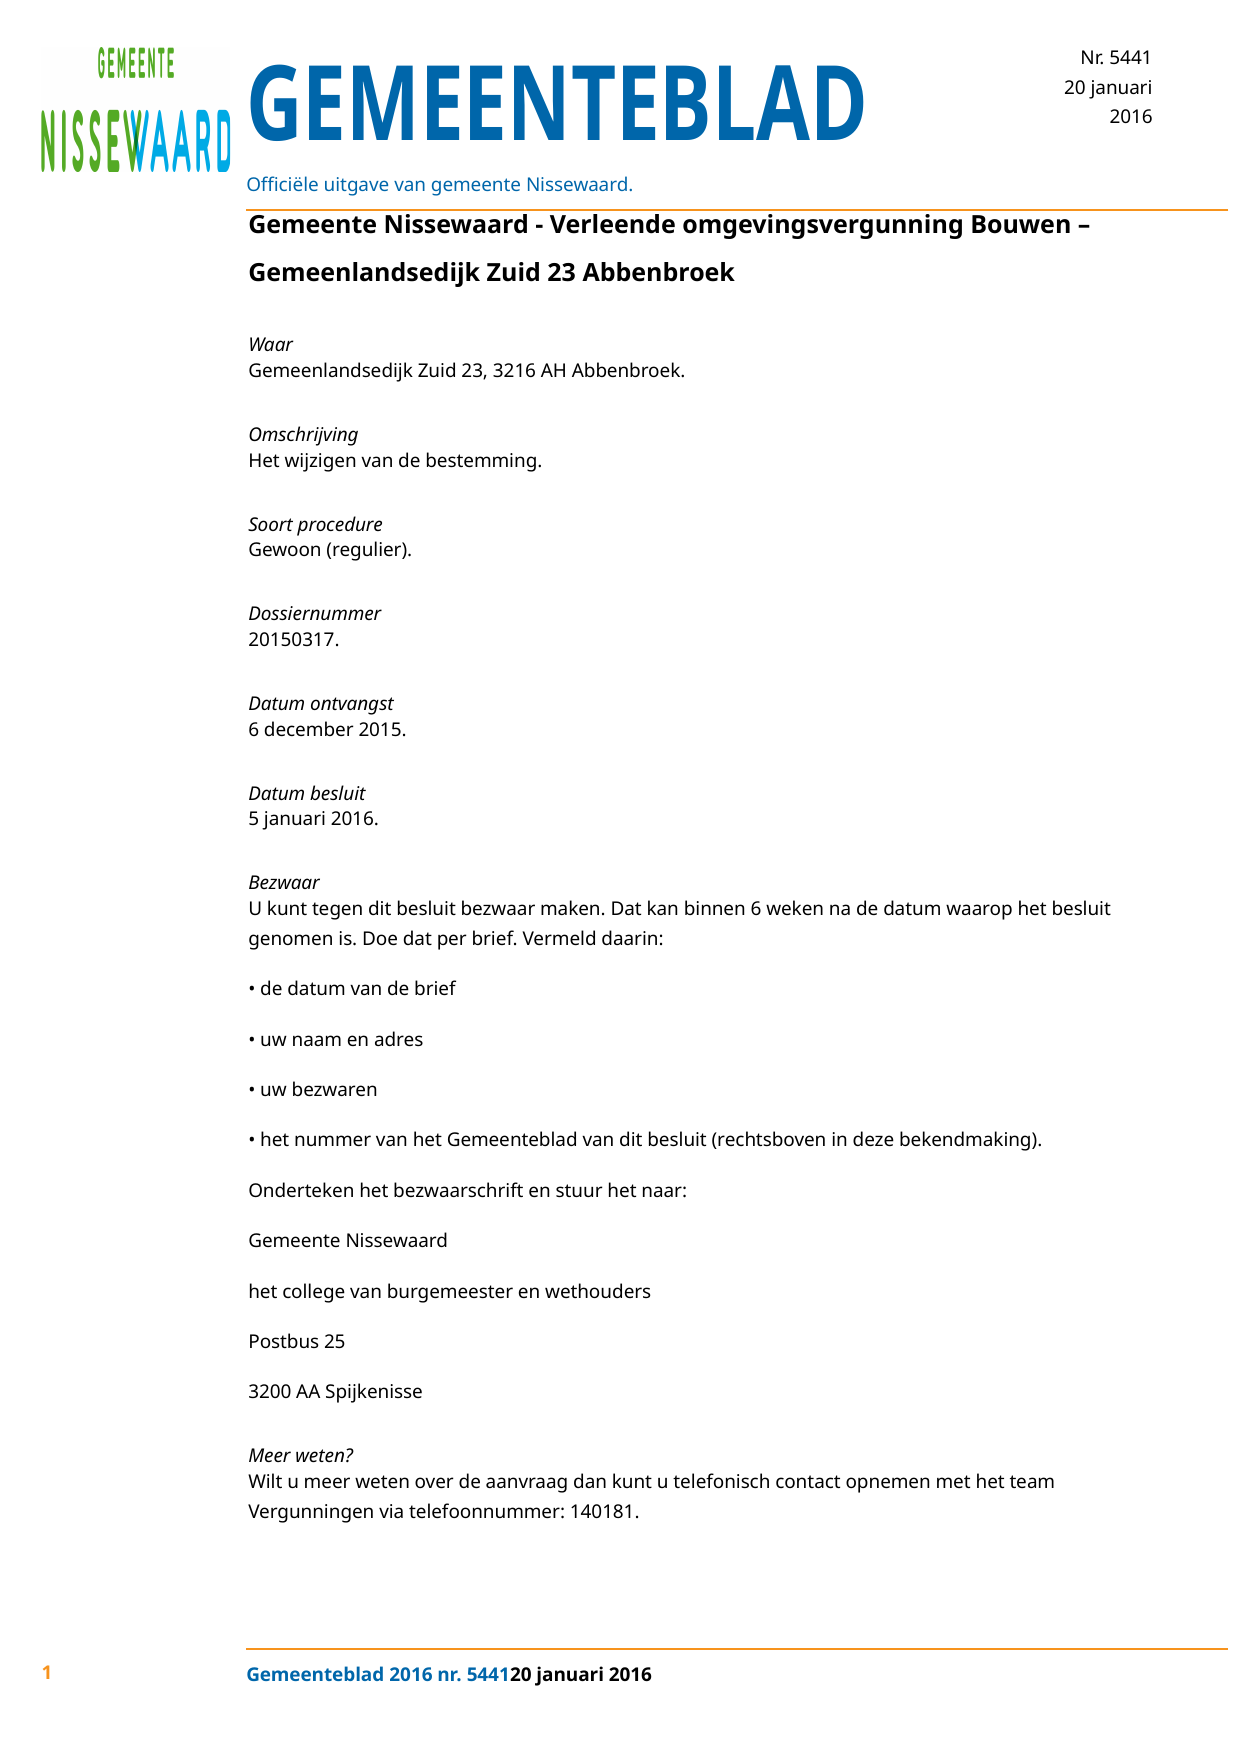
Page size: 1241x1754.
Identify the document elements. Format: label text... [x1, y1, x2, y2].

text Bezwaar [248, 869, 1152, 895]
picture [176, 157, 187, 172]
text 3200 AA Spijkenisse [248, 1379, 1152, 1404]
text Omschrijving [248, 421, 1152, 447]
text Gemeente Nissewaard [248, 1227, 1152, 1253]
picture [201, 122, 206, 138]
text • uw bezwaren [248, 1076, 1152, 1102]
text 20150317. [248, 626, 1152, 652]
text 5 januari 2016. [248, 806, 1152, 831]
picture [41, 47, 231, 172]
text Waar [248, 331, 1152, 357]
text U kunt tegen dit besluit bezwaar maken. Dat kan binnen 6 weken na de datum waarop het besluit genomen is. Doe dat per brief. Vermeld daarin: [248, 895, 1152, 951]
text • het nummer van het Gemeenteblad van dit besluit (rechtsboven in deze bekendmaking). [248, 1127, 1152, 1152]
text Het wijzigen van de bestemming. [248, 447, 1152, 473]
text Soort procedure [248, 511, 1152, 537]
text • uw naam en adres [248, 1026, 1152, 1051]
text • de datum van de brief [248, 975, 1152, 1001]
text 6 december 2015. [248, 716, 1152, 742]
picture [222, 122, 227, 160]
text Gewoon (regulier). [248, 537, 1152, 562]
picture [154, 157, 165, 172]
text Dossiernummer [248, 601, 1152, 626]
text Gemeenlandsedijk Zuid 23, 3216 AH Abbenbroek. [248, 357, 1152, 383]
text het college van burgemeester en wethouders [248, 1278, 1152, 1303]
picture [200, 151, 206, 172]
text Wilt u meer weten over de aanvraag dan kunt u telefonisch contact opnemen met het team Vergunningen via telefoonnummer: 140181. [248, 1468, 1152, 1524]
text Onderteken het bezwaarschrift en stuur het naar: [248, 1177, 1152, 1203]
text Gemeente Nissewaard - Verleende omgevingsvergunning Bouwen – Gemeenlandsedijk Zuid 23 Abbenbroek [248, 211, 1152, 288]
text Meer weten? [248, 1443, 1152, 1468]
text Datum besluit [248, 780, 1152, 806]
text Datum ontvangst [248, 690, 1152, 716]
text Postbus 25 [248, 1328, 1152, 1354]
